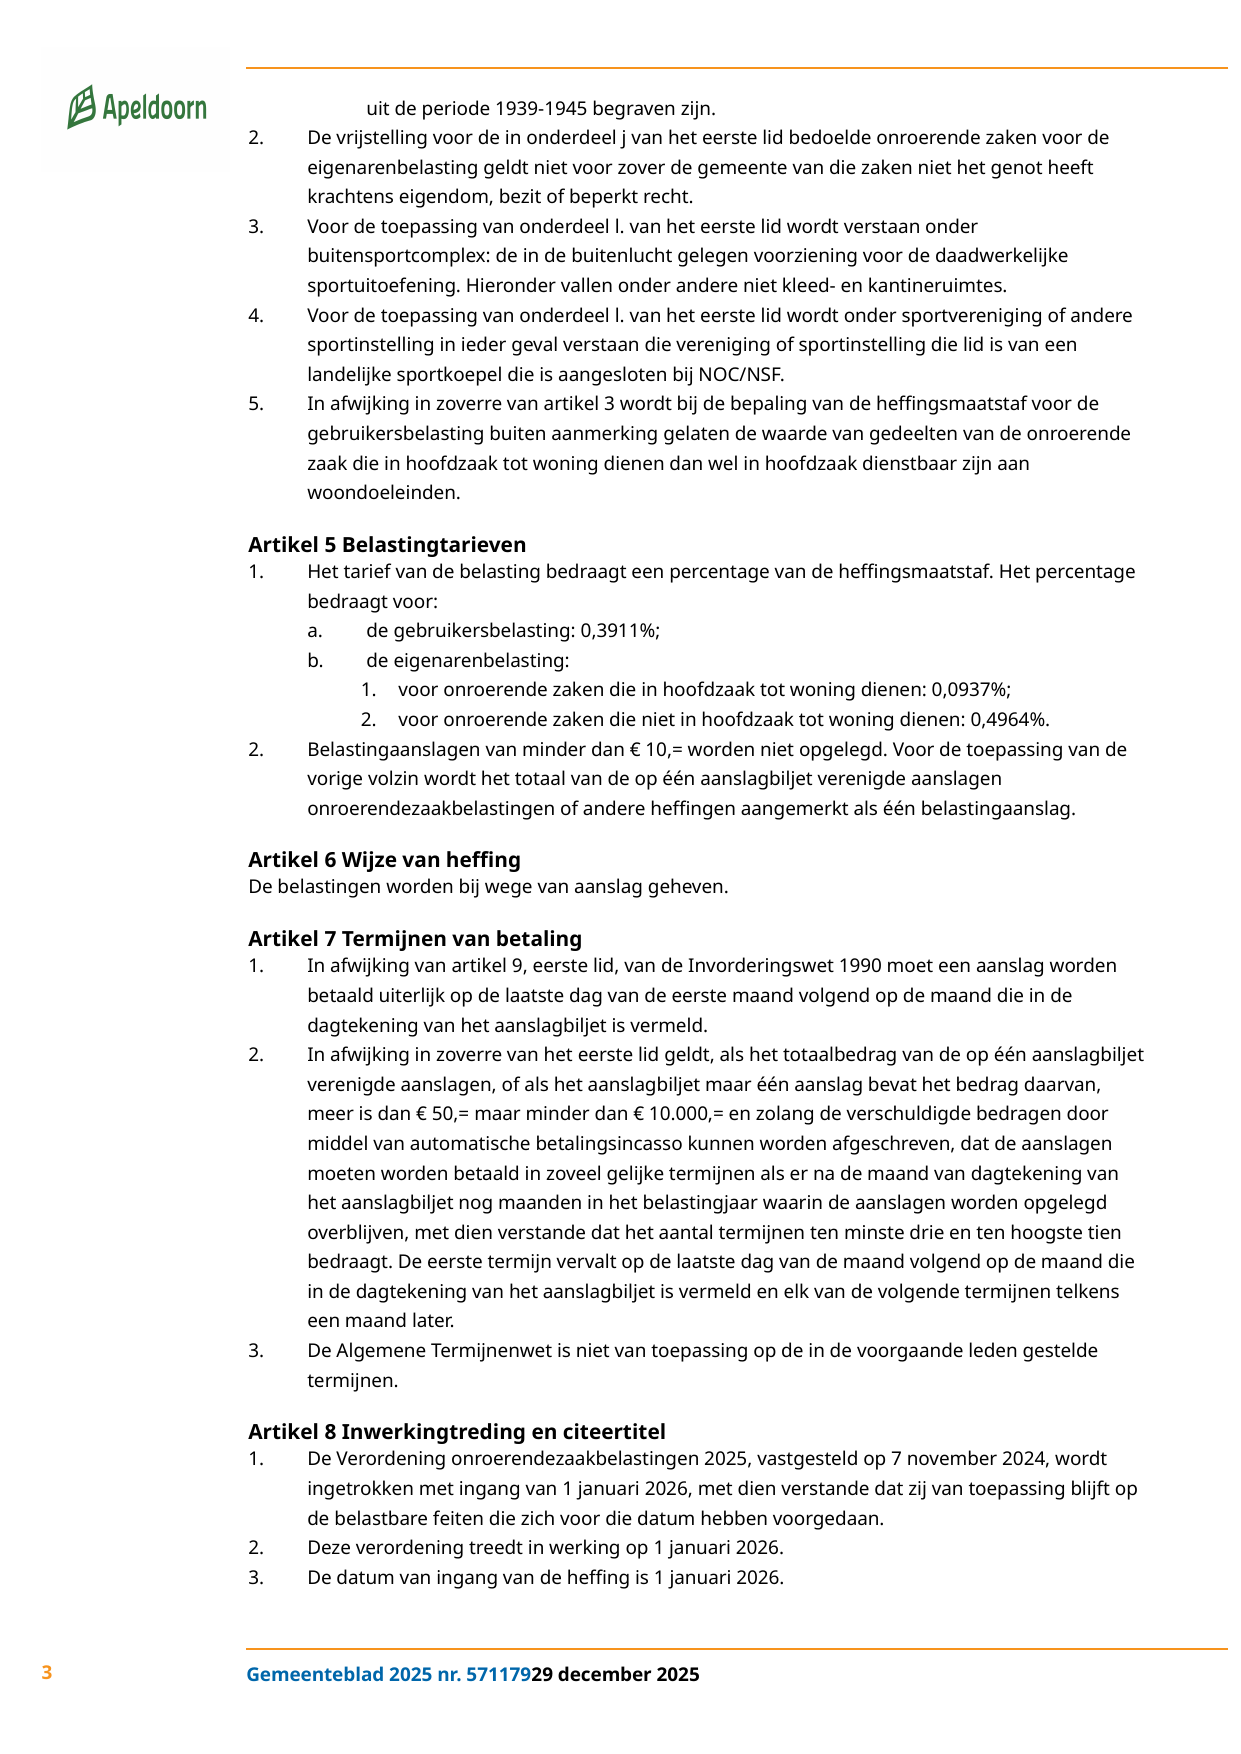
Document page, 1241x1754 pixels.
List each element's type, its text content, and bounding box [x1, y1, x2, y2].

list Belastingaanslagen van minder dan € 10,= worden niet opgelegd. Voor de toepassing van de vorige volzin wordt het totaal van de op één aanslagbiljet verenigde aanslagen onroerendezaakbelastingen of andere heffingen aangemerkt als één belastingaanslag. [248, 736, 1152, 821]
list de gebruikersbelasting: 0,3911%; [307, 617, 1152, 643]
list de eigenarenbelasting: [307, 647, 1152, 673]
list In afwijking in zoverre van het eerste lid geldt, als het totaalbedrag van de op één aanslagbiljet verenigde aanslagen, of als het aanslagbiljet maar één aanslag bevat het bedrag daarvan, meer is dan € 50,= maar minder dan € 10.000,= en zolang de verschuldigde bedragen door middel van automatische betalingsincasso kunnen worden afgeschreven, dat de aanslagen moeten worden betaald in zoveel gelijke termijnen als er na de maand van dagtekening van het aanslagbiljet nog maanden in het belastingjaar waarin de aanslagen worden opgelegd overblijven, met dien verstande dat het aantal termijnen ten minste drie en ten hoogste tien bedraagt. De eerste termijn vervalt op de laatste dag van de maand volgend op de maand die in de dagtekening van het aanslagbiljet is vermeld en elk van de volgende termijnen telkens een maand later. [248, 1041, 1152, 1333]
list De datum van ingang van de heffing is 1 januari 2026. [248, 1564, 1152, 1590]
text Artikel 5 Belastingtarieven [248, 530, 1152, 558]
list Het tarief van de belasting bedraagt een percentage van de heffingsmaatstaf. Het percentage bedraagt voor: [248, 558, 1152, 613]
text Artikel 7 Termijnen van betaling [248, 924, 1152, 953]
list voor onroerende zaken die in hoofdzaak tot woning dienen: 0,0937%; [361, 677, 1152, 702]
picture [41, 47, 231, 172]
list In afwijking in zoverre van artikel 3 wordt bij de bepaling van de heffingsmaatstaf voor de gebruikersbelasting buiten aanmerking gelaten de waarde van gedeelten van de onroerende zaak die in hoofdzaak tot woning dienen dan wel in hoofdzaak dienstbaar zijn aan woondoeleinden. [248, 391, 1152, 505]
text Artikel 6 Wijze van heffing [248, 845, 1152, 874]
list uit de periode 1939-1945 begraven zijn. [307, 95, 1152, 121]
list De Verordening onroerendezaakbelastingen 2025, vastgesteld op 7 november 2024, wordt ingetrokken met ingang van 1 januari 2026, met dien verstande dat zij van toepassing blijft op de belastbare feiten die zich voor die datum hebben voorgedaan. [248, 1446, 1152, 1531]
text Artikel 8 Inwerkingtreding en citeertitel [248, 1417, 1152, 1446]
text De belastingen worden bij wege van aanslag geheven. [248, 874, 1152, 899]
list Voor de toepassing van onderdeel l. van het eerste lid wordt verstaan onder buitensportcomplex: de in de buitenlucht gelegen voorziening voor de daadwerkelijke sportuitoefening. Hieronder vallen onder andere niet kleed- en kantineruimtes. [248, 213, 1152, 298]
list Deze verordening treedt in werking op 1 januari 2026. [248, 1534, 1152, 1560]
list Voor de toepassing van onderdeel l. van het eerste lid wordt onder sportvereniging of andere sportinstelling in ieder geval verstaan die vereniging of sportinstelling die lid is van een landelijke sportkoepel die is aangesloten bij NOC/NSF. [248, 302, 1152, 387]
list voor onroerende zaken die niet in hoofdzaak tot woning dienen: 0,4964%. [361, 706, 1152, 732]
list De vrijstelling voor de in onderdeel j van het eerste lid bedoelde onroerende zaken voor de eigenarenbelasting geldt niet voor zover de gemeente van die zaken niet het genot heeft krachtens eigendom, bezit of beperkt recht. [248, 124, 1152, 209]
list In afwijking van artikel 9, eerste lid, van de Invorderingswet 1990 moet een aanslag worden betaald uiterlijk op de laatste dag van de eerste maand volgend op de maand die in de dagtekening van het aanslagbiljet is vermeld. [248, 953, 1152, 1037]
list De Algemene Termijnenwet is niet van toepassing op de in de voorgaande leden gestelde termijnen. [248, 1337, 1152, 1392]
